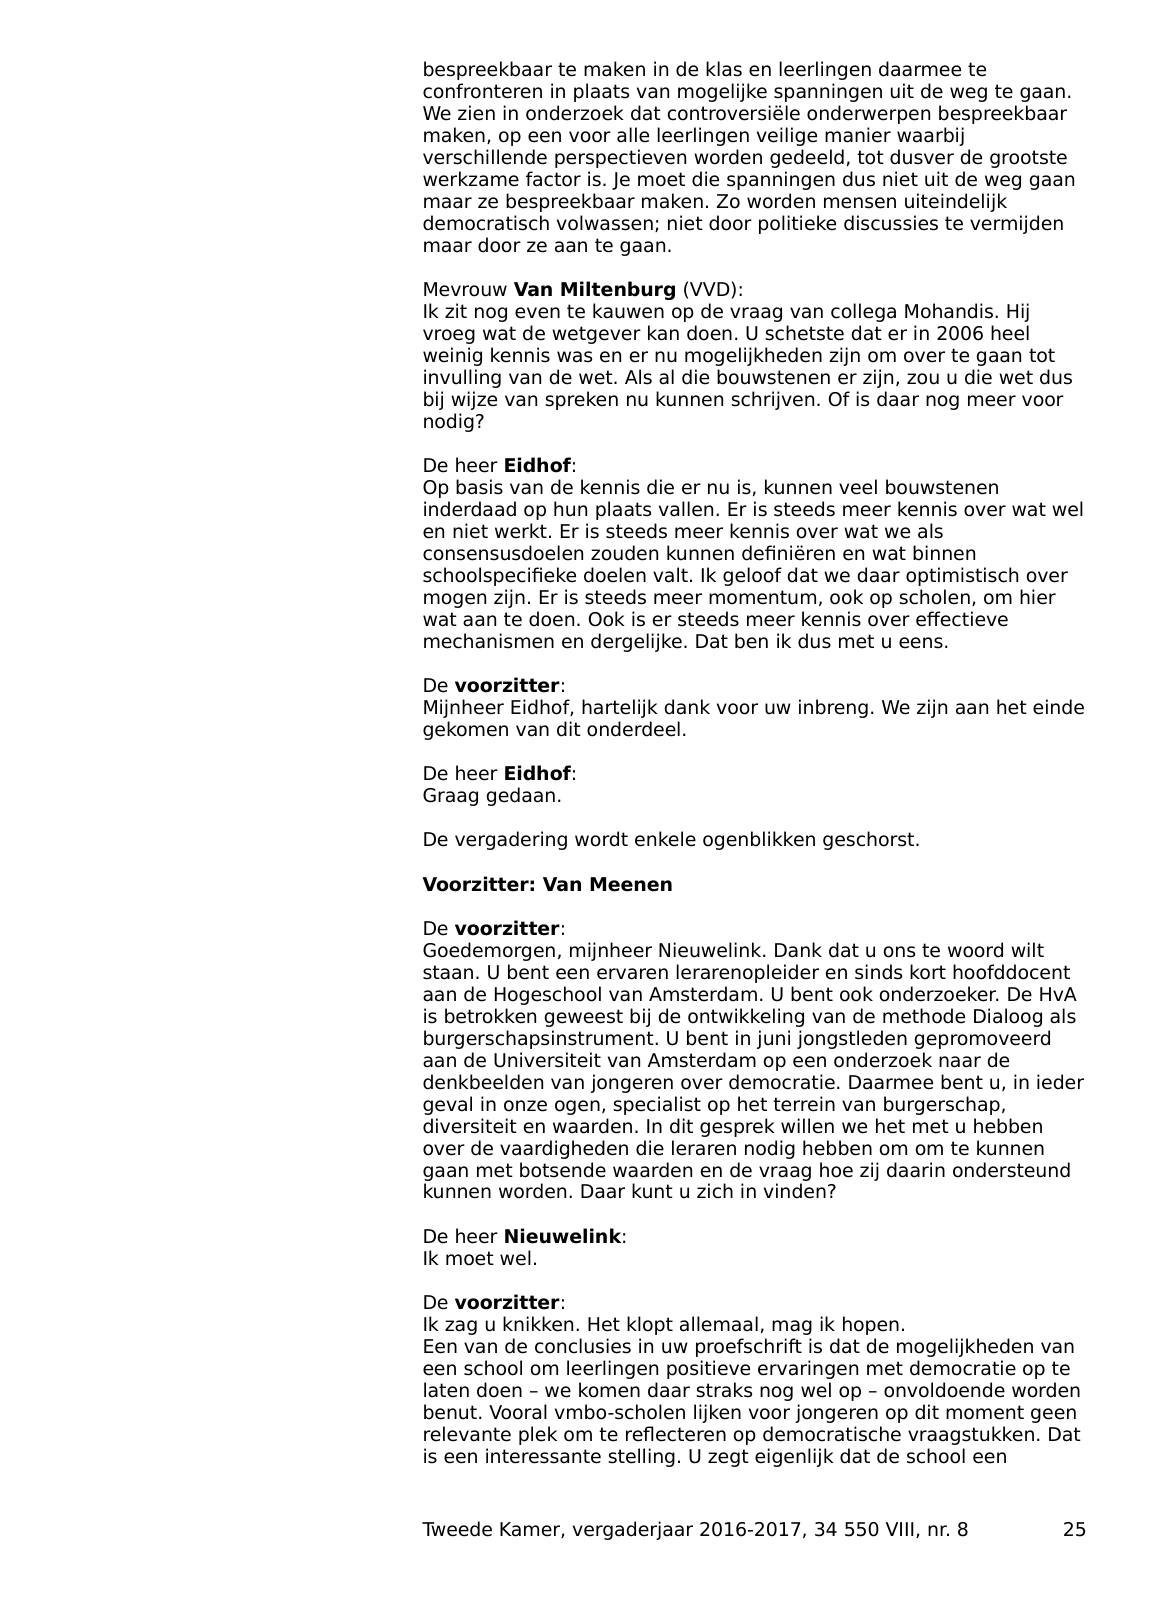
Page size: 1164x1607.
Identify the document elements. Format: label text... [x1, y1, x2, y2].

text Mevrouw Van Miltenburg (VVD): [422, 279, 1087, 301]
text Mijnheer Eidhof, hartelijk dank voor uw inbreng. We zijn aan het einde gekomen van dit onderdeel. [422, 697, 1087, 741]
text bespreekbaar te maken in de klas en leerlingen daarmee te confronteren in plaats van mogelijke spanningen uit de weg te gaan. We zien in onderzoek dat controversiële onderwerpen bespreekbaar maken, op een voor alle leerlingen veilige manier waarbij verschillende perspectieven worden gedeeld, tot dusver de grootste werkzame factor is. Je moet die spanningen dus niet uit de weg gaan maar ze bespreekbaar maken. Zo worden mensen uiteindelijk democratisch volwassen; niet door politieke discussies te vermijden maar door ze aan te gaan. [422, 59, 1087, 257]
text Goedemorgen, mijnheer Nieuwelink. Dank dat u ons te woord wilt staan. U bent een ervaren lerarenopleider en sinds kort hoofddocent aan de Hogeschool van Amsterdam. U bent ook onderzoeker. De HvA is betrokken geweest bij de ontwikkeling van de methode Dialoog als burgerschapsinstrument. U bent in juni jongstleden gepromoveerd aan de Universiteit van Amsterdam op een onderzoek naar de denkbeelden van jongeren over democratie. Daarmee bent u, in ieder geval in onze ogen, specialist op het terrein van burgerschap, diversiteit en waarden. In dit gesprek willen we het met u hebben over de vaardigheden die leraren nodig hebben om om te kunnen gaan met botsende waarden en de vraag hoe zij daarin ondersteund kunnen worden. Daar kunt u zich in vinden? [422, 940, 1087, 1203]
text Ik zag u knikken. Het klopt allemaal, mag ik hopen. [422, 1314, 1087, 1336]
text Graag gedaan. [422, 785, 1087, 807]
text De vergadering wordt enkele ogenblikken geschorst. [422, 829, 1087, 851]
text De heer Nieuwelink: [422, 1226, 1087, 1248]
text Op basis van de kennis die er nu is, kunnen veel bouwstenen inderdaad op hun plaats vallen. Er is steeds meer kennis over wat wel en niet werkt. Er is steeds meer kennis over wat we als consensusdoelen zouden kunnen definiëren en wat binnen schoolspecifieke doelen valt. Ik geloof dat we daar optimistisch over mogen zijn. Er is steeds meer momentum, ook op scholen, om hier wat aan te doen. Ook is er steeds meer kennis over effectieve mechanismen en dergelijke. Dat ben ik dus met u eens. [422, 477, 1087, 653]
text Ik zit nog even te kauwen op de vraag van collega Mohandis. Hij vroeg wat de wetgever kan doen. U schetste dat er in 2006 heel weinig kennis was en er nu mogelijkheden zijn om over te gaan tot invulling van de wet. Als al die bouwstenen er zijn, zou u die wet dus bij wijze van spreken nu kunnen schrijven. Of is daar nog meer voor nodig? [422, 301, 1087, 433]
text Een van de conclusies in uw proefschrift is dat de mogelijkheden van een school om leerlingen positieve ervaringen met democratie op te laten doen – we komen daar straks nog wel op – onvoldoende worden benut. Vooral vmbo-scholen lijken voor jongeren op dit moment geen relevante plek om te reflecteren op democratische vraagstukken. Dat is een interessante stelling. U zegt eigenlijk dat de school een [422, 1336, 1087, 1468]
subtitle Voorzitter: Van Meenen [422, 873, 1087, 896]
text De voorzitter: [422, 675, 1087, 697]
text De voorzitter: [422, 1292, 1087, 1314]
text De heer Eidhof: [422, 455, 1087, 477]
text De heer Eidhof: [422, 763, 1087, 785]
text Ik moet wel. [422, 1248, 1087, 1269]
text De voorzitter: [422, 918, 1087, 940]
